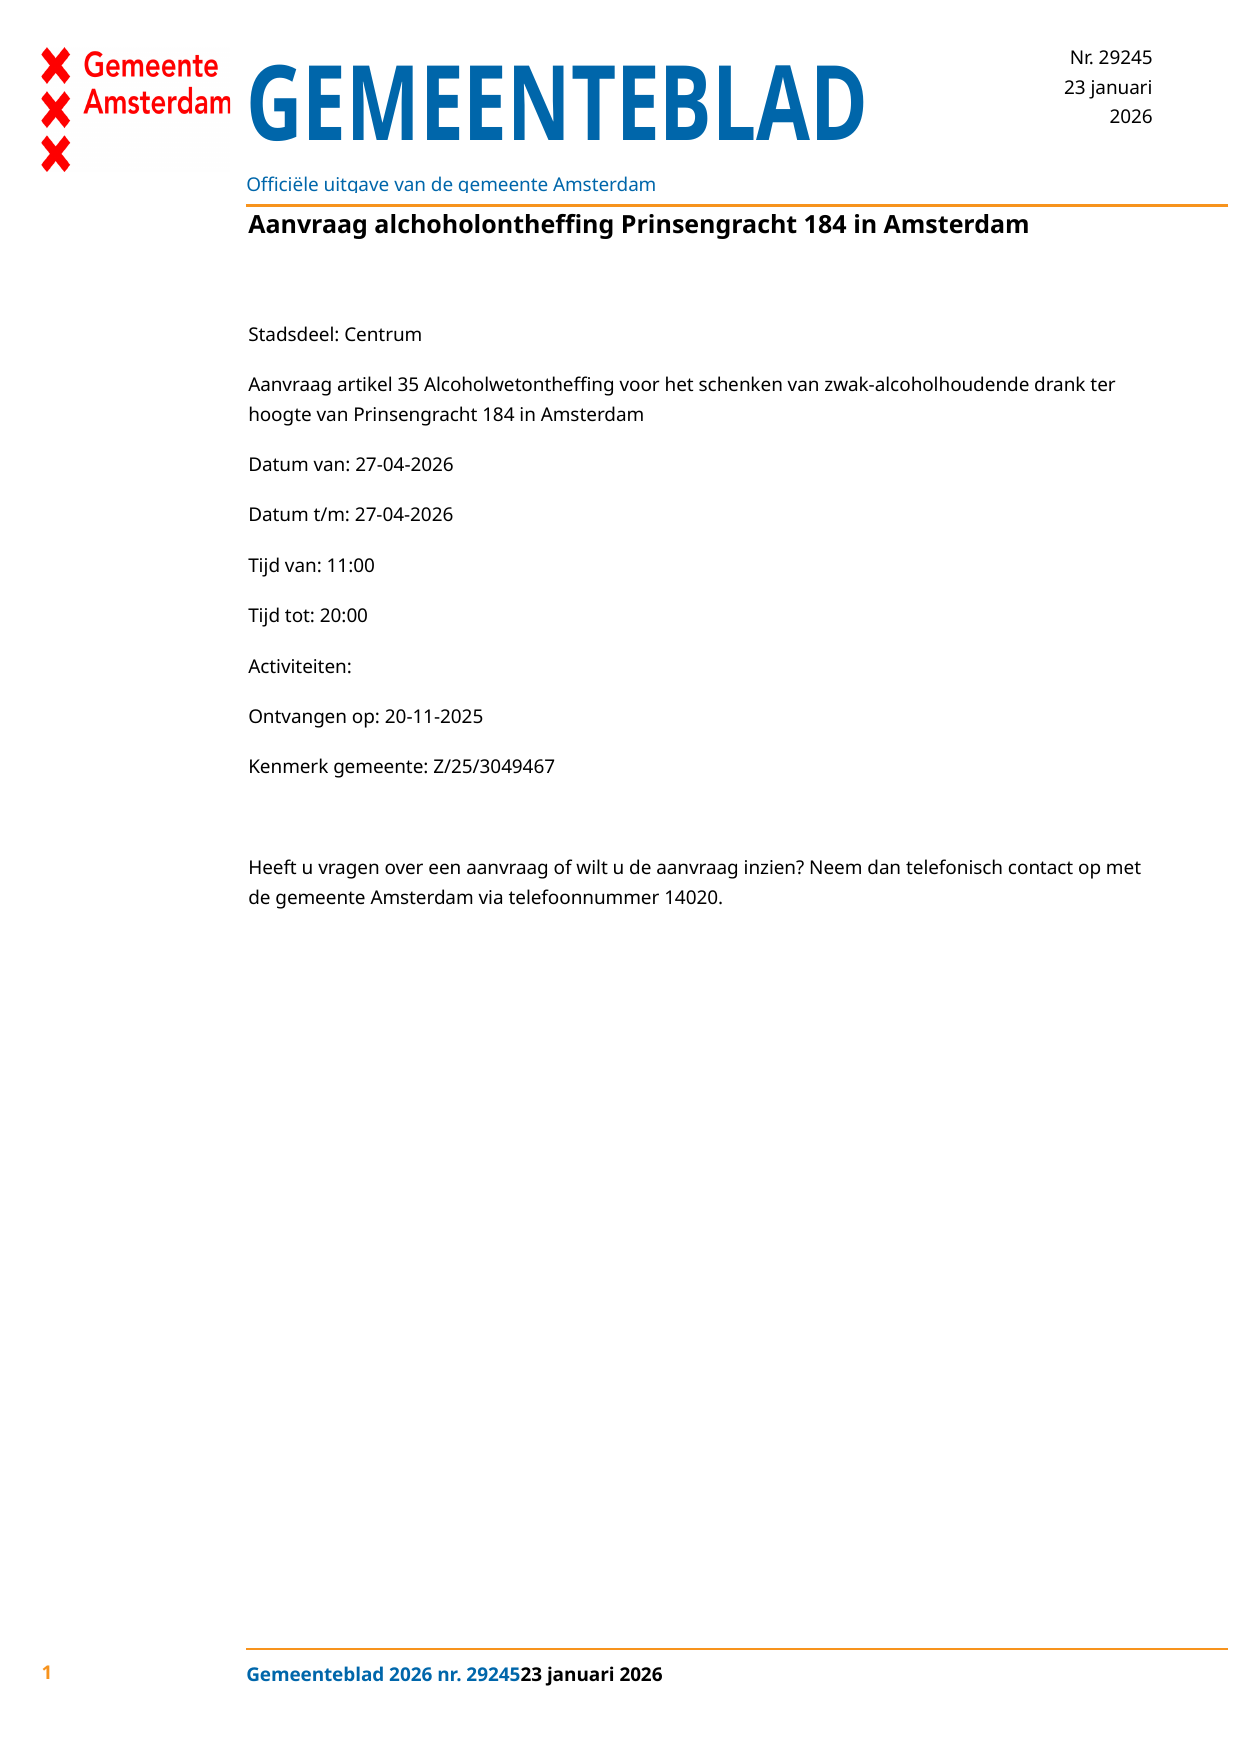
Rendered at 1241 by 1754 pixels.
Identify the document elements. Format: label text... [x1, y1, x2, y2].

picture [41, 47, 231, 172]
text Activiteiten: [248, 653, 1152, 678]
text Datum van: 27-04-2026 [248, 451, 1152, 477]
text Aanvraag artikel 35 Alcoholwetontheffing voor het schenken van zwak-alcoholhoudende drank ter hoogte van Prinsengracht 184 in Amsterdam [248, 371, 1152, 426]
text Tijd tot: 20:00 [248, 602, 1152, 628]
text Kenmerk gemeente: Z/25/3049467 [248, 754, 1152, 779]
text Stadsdeel: Centrum [248, 321, 1152, 346]
text Aanvraag alchoholontheffing Prinsengracht 184 in Amsterdam [248, 207, 1152, 241]
text Ontvangen op: 20-11-2025 [248, 703, 1152, 729]
text Heeft u vragen over een aanvraag of wilt u de aanvraag inzien? Neem dan telefonisch contact op met de gemeente Amsterdam via telefoonnummer 14020. [248, 854, 1152, 910]
text Datum t/m: 27-04-2026 [248, 502, 1152, 527]
text Tijd van: 11:00 [248, 552, 1152, 578]
